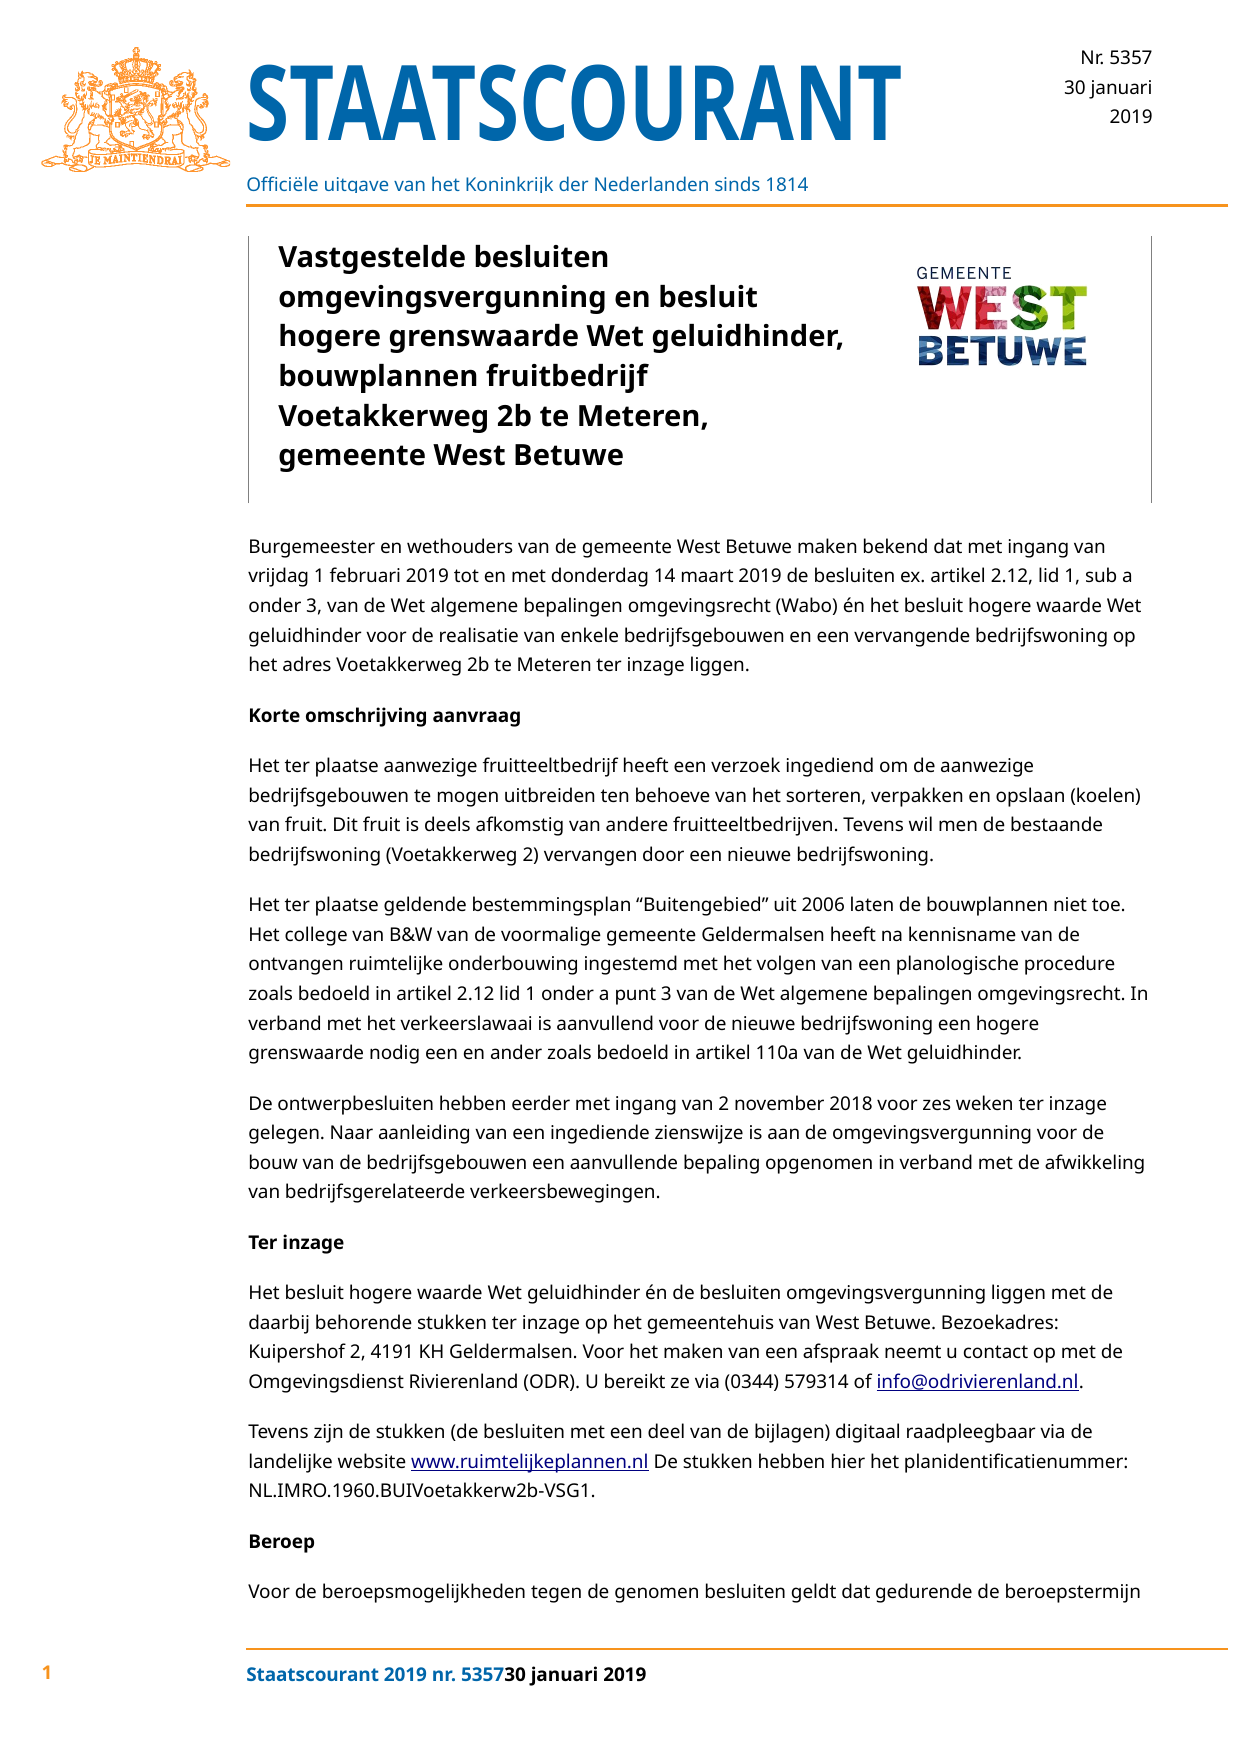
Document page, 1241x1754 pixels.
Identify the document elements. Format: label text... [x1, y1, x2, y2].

text Het ter plaatse geldende bestemmingsplan “Buitengebied” uit 2006 laten de bouwplannen niet toe. Het college van B&W van de voormalige gemeente Geldermalsen heeft na kennisname van de ontvangen ruimtelijke onderbouwing ingestemd met het volgen van een planologische procedure zoals bedoeld in artikel 2.12 lid 1 onder a punt 3 van de Wet algemene bepalingen omgevingsrecht. In verband met het verkeerslawaai is aanvullend voor de nieuwe bedrijfswoning een hogere grenswaarde nodig een en ander zoals bedoeld in artikel 110a van de Wet geluidhinder. [248, 891, 1152, 1065]
text Het ter plaatse aanwezige fruitteeltbedrijf heeft een verzoek ingediend om de aanwezige bedrijfsgebouwen te mogen uitbreiden ten behoeve van het sorteren, verpakken en opslaan (koelen) van fruit. Dit fruit is deels afkomstig van andere fruitteeltbedrijven. Tevens wil men de bestaande bedrijfswoning (Voetakkerweg 2) vervangen door een nieuwe bedrijfswoning. [248, 752, 1152, 867]
picture [882, 236, 1119, 402]
text Korte omschrijving aanvraag [248, 702, 1152, 727]
text Ter inzage [248, 1229, 1152, 1254]
text Tevens zijn de stukken (de besluiten met een deel van de bijlagen) digitaal raadpleegbaar via de landelijke website www.ruimtelijkeplannen.nl De stukken hebben hier het planidentificatienummer: NL.IMRO.1960.BUIVoetakkerw2b-VSG1. [248, 1418, 1152, 1503]
table_header Vastgestelde besluiten omgevingsvergunning en besluit hogere grenswaarde Wet geluidhinder, bouwplannen fruitbedrijf Voetakkerweg 2b te Meteren, gemeente West Betuwe [249, 236, 850, 503]
text Beroep [248, 1528, 1152, 1554]
text Voor de beroepsmogelijkheden tegen de genomen besluiten geldt dat gedurende de beroepstermijn [248, 1578, 1152, 1604]
picture [41, 47, 231, 172]
table_header [850, 236, 1151, 503]
text De ontwerpbesluiten hebben eerder met ingang van 2 november 2018 voor zes weken ter inzage gelegen. Naar aanleiding van een ingediende zienswijze is aan de omgevingsvergunning voor de bouw van de bedrijfsgebouwen een aanvullende bepaling opgenomen in verband met de afwikkeling van bedrijfsgerelateerde verkeersbewegingen. [248, 1090, 1152, 1204]
text Het besluit hogere waarde Wet geluidhinder én de besluiten omgevingsvergunning liggen met de daarbij behorende stukken ter inzage op het gemeentehuis van West Betuwe. Bezoekadres: Kuipershof 2, 4191 KH Geldermalsen. Voor het maken van een afspraak neemt u contact op met de Omgevingsdienst Rivierenland (ODR). U bereikt ze via (0344) 579314 of info@odrivierenland.nl. [248, 1279, 1152, 1394]
text Burgemeester en wethouders van de gemeente West Betuwe maken bekend dat met ingang van vrijdag 1 februari 2019 tot en met donderdag 14 maart 2019 de besluiten ex. artikel 2.12, lid 1, sub a onder 3, van de Wet algemene bepalingen omgevingsrecht (Wabo) én het besluit hogere waarde Wet geluidhinder voor de realisatie van enkele bedrijfsgebouwen en een vervangende bedrijfswoning op het adres Voetakkerweg 2b te Meteren ter inzage liggen. [248, 533, 1152, 677]
